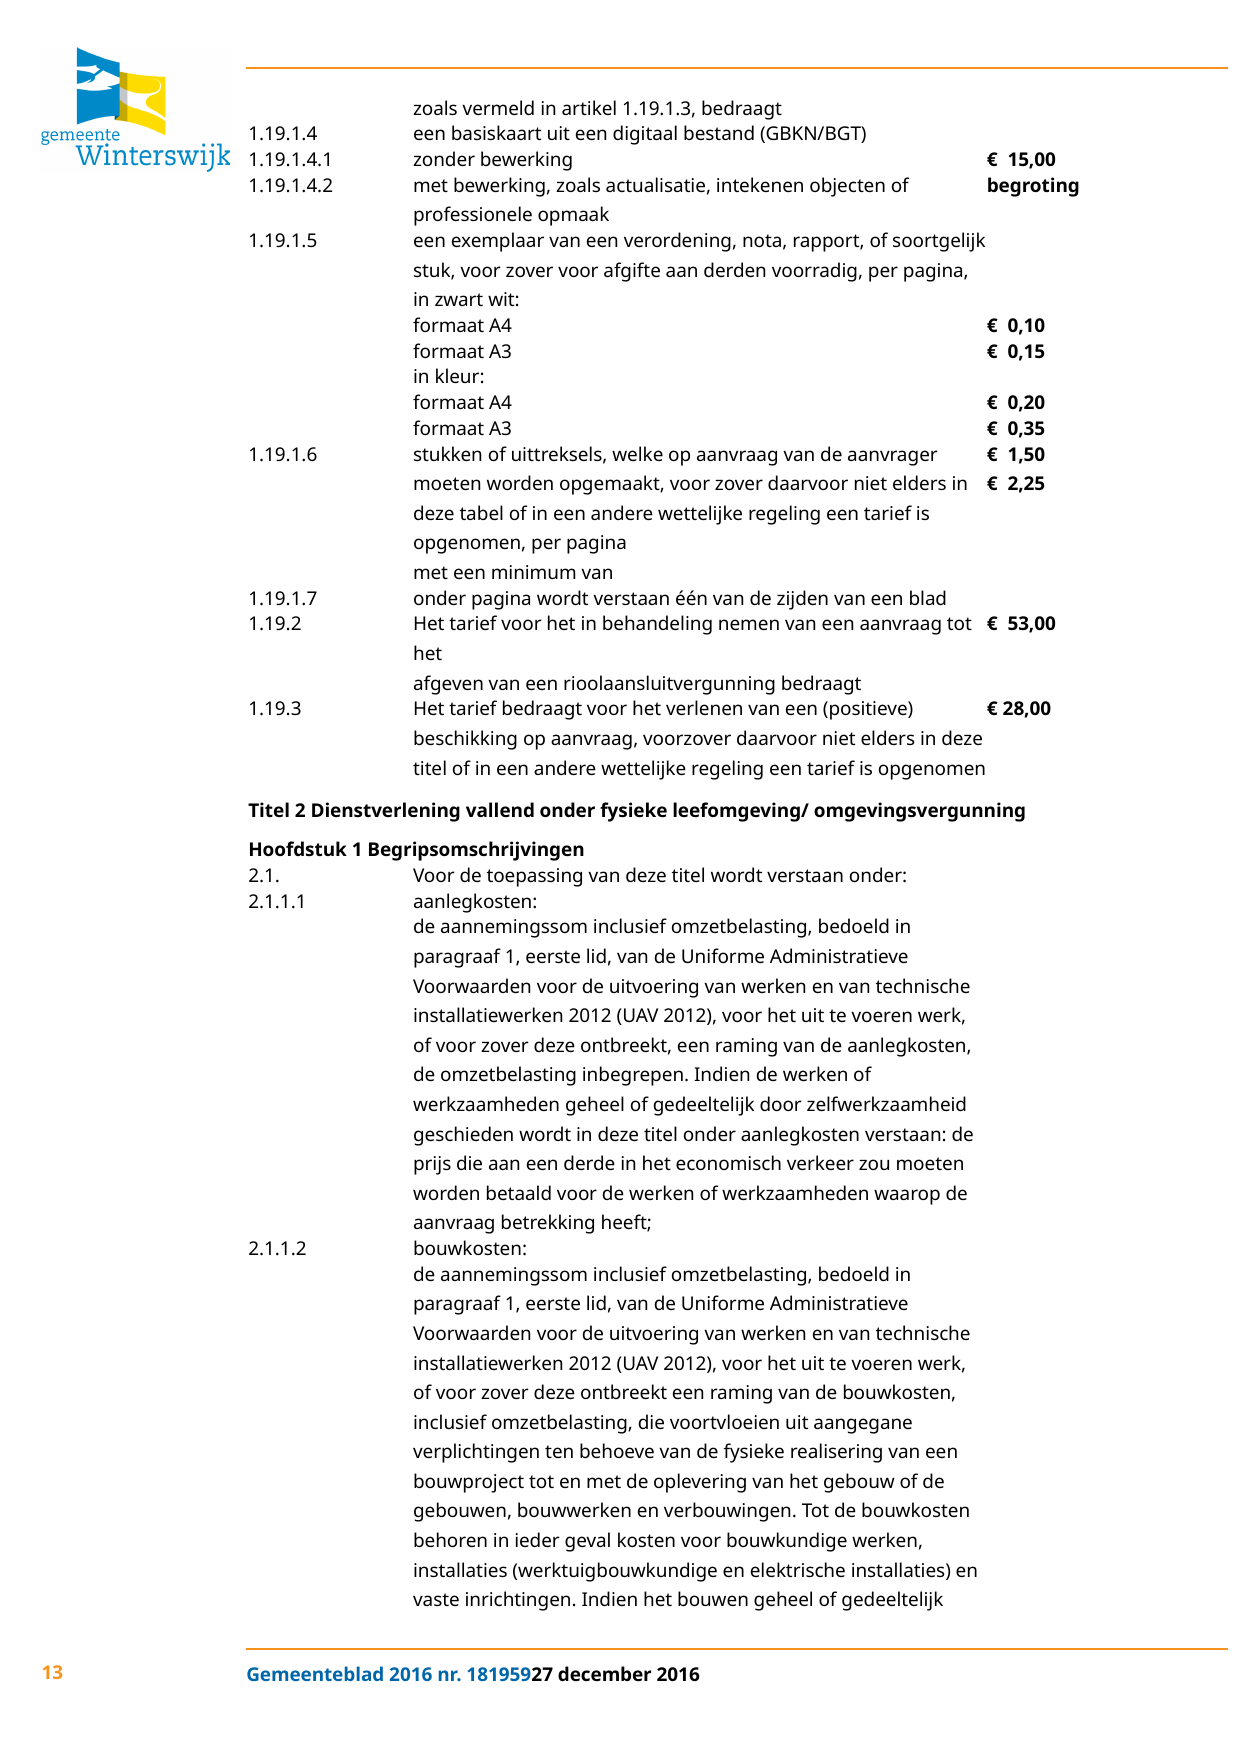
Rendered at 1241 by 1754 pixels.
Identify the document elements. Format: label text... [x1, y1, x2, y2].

table_cell [987, 585, 1152, 611]
table_cell de aannemingssom inclusief omzetbelasting, bedoeld in paragraaf 1, eerste lid, van de Uniforme Administratieve Voorwaarden voor de uitvoering van werken en van technische installatiewerken 2012 (UAV 2012), voor het uit te voeren werk, of voor zover deze ontbreekt, een raming van de aanlegkosten, de omzetbelasting inbegrepen. Indien de werken of werkzaamheden geheel of gedeeltelijk door zelfwerkzaamheid geschieden wordt in deze titel onder aanlegkosten verstaan: de prijs die aan een derde in het economisch verkeer zou moeten worden betaald voor de werken of werkzaamheden waarop de aanvraag betrekking heeft; [413, 914, 987, 1235]
table_cell 1.19.1.4.2 [248, 172, 413, 227]
table_cell [248, 389, 413, 415]
text Hoofdstuk 1 Begripsomschrijvingen [248, 836, 1152, 862]
table_cell [987, 95, 1152, 121]
table_cell € 0,20 [987, 389, 1152, 415]
table_cell [248, 415, 413, 441]
table_cell [987, 1235, 1152, 1261]
table_cell begroting [987, 172, 1152, 227]
table_cell € 0,15 [987, 338, 1152, 364]
table_header [987, 862, 1152, 888]
table_cell [248, 1261, 413, 1612]
table_cell aanlegkosten: [413, 888, 987, 914]
table_cell [248, 95, 413, 121]
table_cell een exemplaar van een verordening, nota, rapport, of soortgelijk stuk, voor zover voor afgifte aan derden voorradig, per pagina, in zwart wit: [413, 227, 987, 312]
table_cell € 28,00 [987, 696, 1152, 780]
table_cell onder pagina wordt verstaan één van de zijden van een blad [413, 585, 987, 611]
table_cell Het tarief voor het in behandeling nemen van een aanvraag tot het afgeven van een rioolaansluitvergunning bedraagt [413, 611, 987, 696]
table_cell 2.1.1.2 [248, 1235, 413, 1261]
table_cell 1.19.1.7 [248, 585, 413, 611]
table_cell [987, 1261, 1152, 1612]
table_cell een basiskaart uit een digitaal bestand (GBKN/BGT) [413, 121, 987, 146]
table_cell [987, 914, 1152, 1235]
table_cell zonder bewerking [413, 146, 987, 172]
table_cell € 53,00 [987, 611, 1152, 696]
table_cell € 0,35 [987, 415, 1152, 441]
table_header Voor de toepassing van deze titel wordt verstaan onder: [413, 862, 987, 888]
table_cell [987, 364, 1152, 389]
table_cell formaat A4 [413, 389, 987, 415]
table_cell [987, 888, 1152, 914]
table_cell 1.19.1.6 [248, 441, 413, 585]
table_cell bouwkosten: [413, 1235, 987, 1261]
table_cell € 0,10 [987, 312, 1152, 338]
table_cell 2.1.1.1 [248, 888, 413, 914]
table_cell [248, 364, 413, 389]
table_cell [248, 914, 413, 1235]
table_cell 1.19.3 [248, 696, 413, 780]
table_header 2.1. [248, 862, 413, 888]
table_cell formaat A4 [413, 312, 987, 338]
table_cell in kleur: [413, 364, 987, 389]
table_cell [987, 121, 1152, 146]
table_cell formaat A3 [413, 415, 987, 441]
table_cell formaat A3 [413, 338, 987, 364]
table_cell [987, 227, 1152, 312]
table_cell 1.19.1.4 [248, 121, 413, 146]
table_cell [248, 312, 413, 338]
table_cell zoals vermeld in artikel 1.19.1.3, bedraagt [413, 95, 987, 121]
table_cell € 1,50 € 2,25 [987, 441, 1152, 585]
picture [225, 153, 231, 162]
picture [41, 47, 231, 172]
table_cell met bewerking, zoals actualisatie, intekenen objecten of professionele opmaak [413, 172, 987, 227]
text Titel 2 Dienstverlening vallend onder fysieke leefomgeving/ omgevingsvergunning [248, 797, 1152, 823]
table_cell Het tarief bedraagt voor het verlenen van een (positieve) beschikking op aanvraag, voorzover daarvoor niet elders in deze titel of in een andere wettelijke regeling een tarief is opgenomen [413, 696, 987, 780]
table_cell € 15,00 [987, 146, 1152, 172]
table_cell stukken of uittreksels, welke op aanvraag van de aanvrager moeten worden opgemaakt, voor zover daarvoor niet elders in deze tabel of in een andere wettelijke regeling een tarief is opgenomen, per pagina met een minimum van [413, 441, 987, 585]
table_cell [248, 338, 413, 364]
table_cell de aannemingssom inclusief omzetbelasting, bedoeld in paragraaf 1, eerste lid, van de Uniforme Administratieve Voorwaarden voor de uitvoering van werken en van technische installatiewerken 2012 (UAV 2012), voor het uit te voeren werk, of voor zover deze ontbreekt een raming van de bouwkosten, inclusief omzetbelasting, die voortvloeien uit aangegane verplichtingen ten behoeve van de fysieke realisering van een bouwproject tot en met de oplevering van het gebouw of de gebouwen, bouwwerken en verbouwingen. Tot de bouwkosten behoren in ieder geval kosten voor bouwkundige werken, installaties (werktuigbouwkundige en elektrische installaties) en vaste inrichtingen. Indien het bouwen geheel of gedeeltelijk [413, 1261, 987, 1612]
table_cell 1.19.1.4.1 [248, 146, 413, 172]
table_cell 1.19.2 [248, 611, 413, 696]
table_cell 1.19.1.5 [248, 227, 413, 312]
